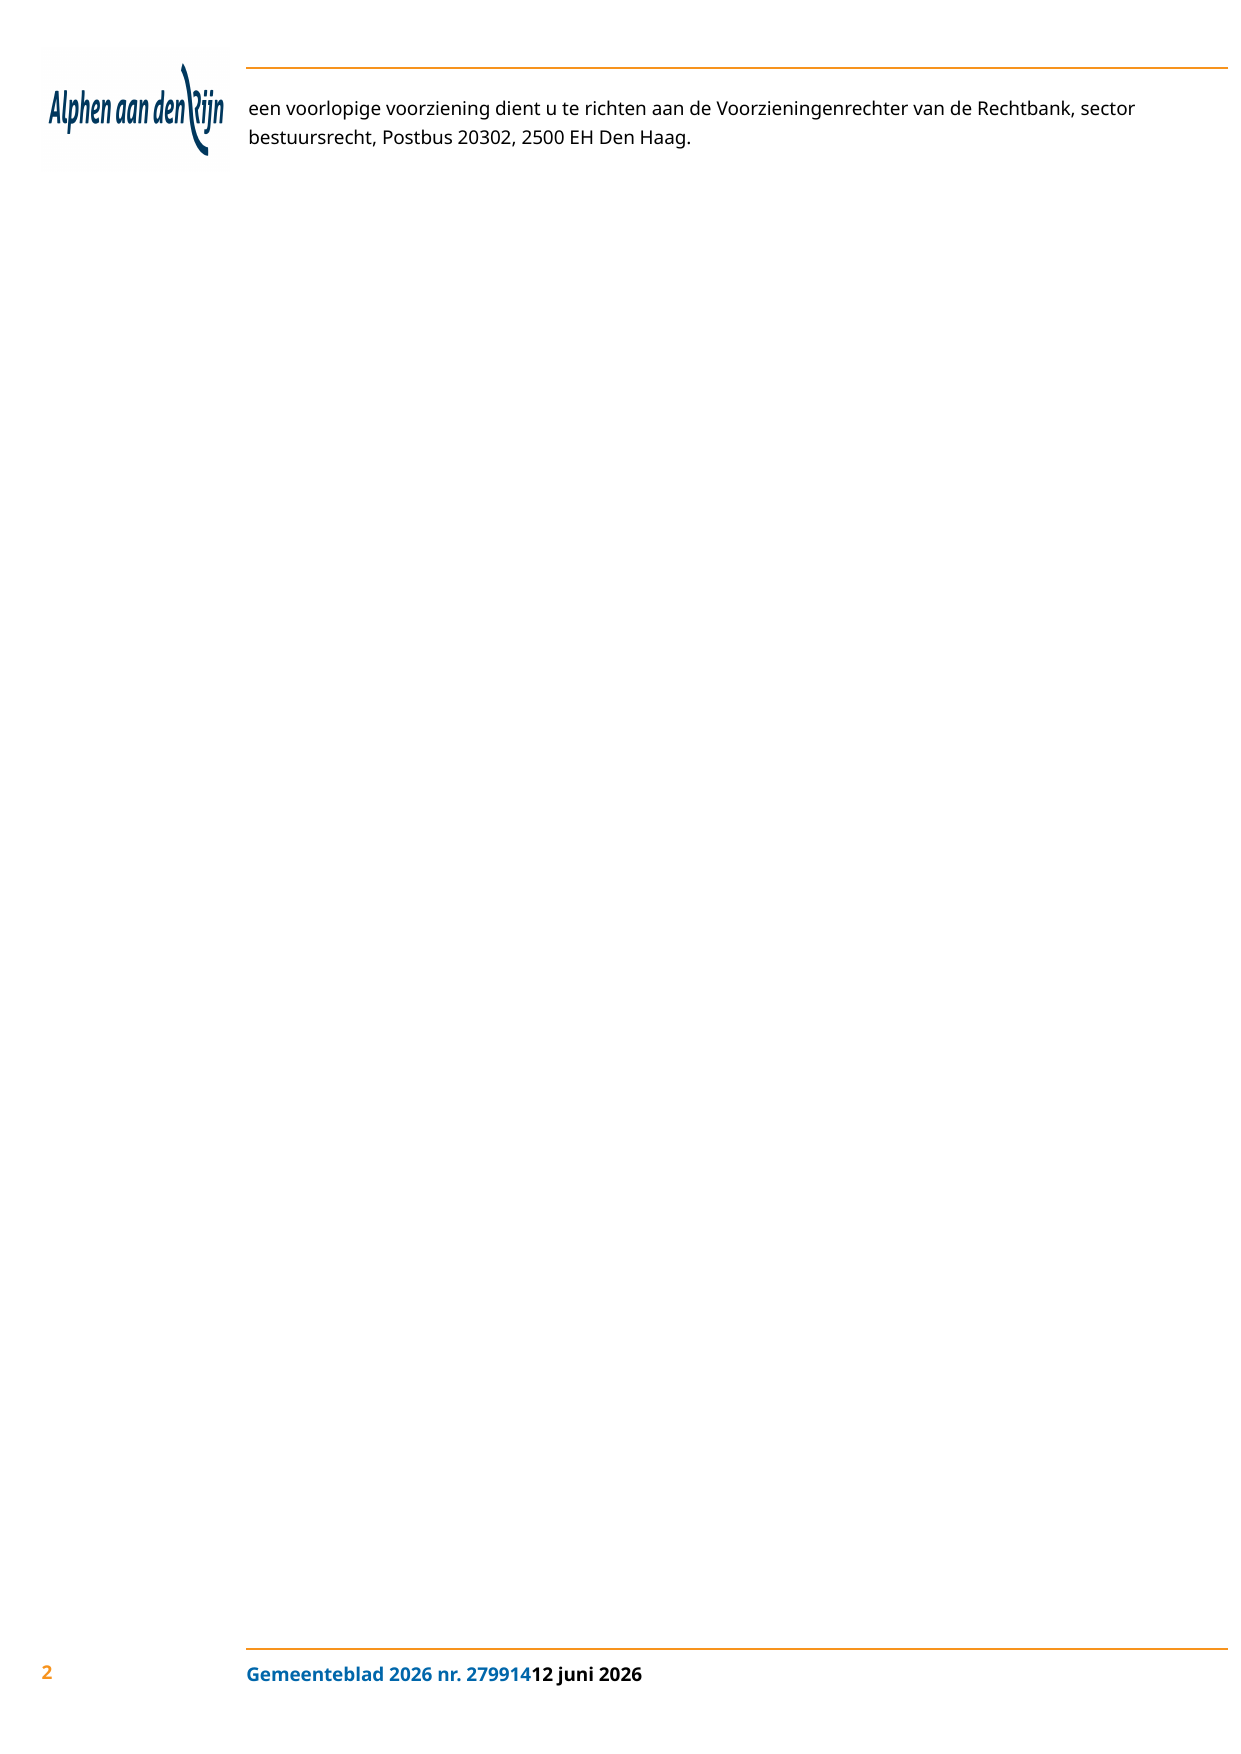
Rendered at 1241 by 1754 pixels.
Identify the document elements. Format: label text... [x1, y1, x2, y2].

text een voorlopige voorziening dient u te richten aan de Voorzieningenrechter van de Rechtbank, sector bestuursrecht, Postbus 20302, 2500 EH Den Haag. [248, 95, 1152, 150]
picture [41, 47, 231, 172]
